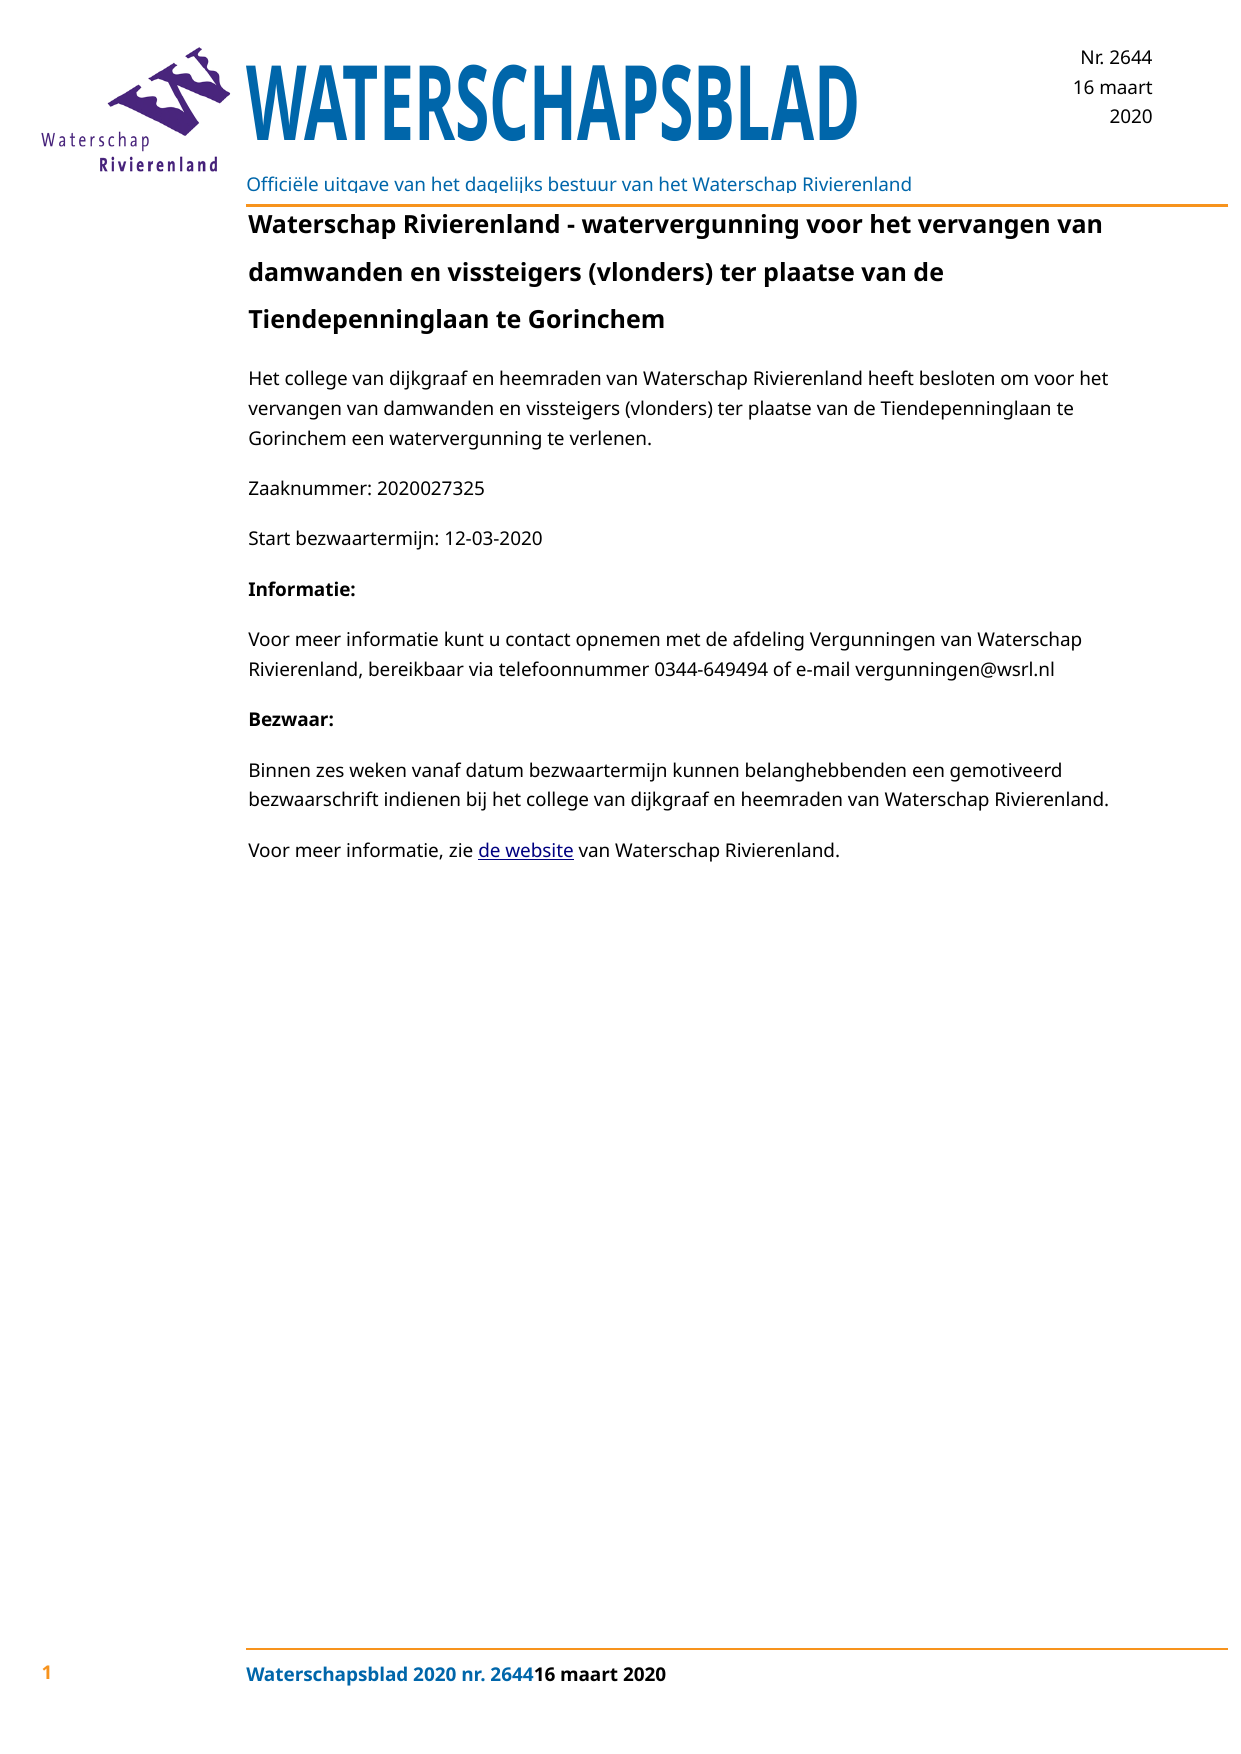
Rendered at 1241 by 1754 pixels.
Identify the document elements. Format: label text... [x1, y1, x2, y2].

text Informatie: [248, 576, 1152, 602]
picture [41, 47, 231, 172]
text Binnen zes weken vanaf datum bezwaartermijn kunnen belanghebbenden een gemotiveerd bezwaarschrift indienen bij het college van dijkgraaf en heemraden van Waterschap Rivierenland. [248, 757, 1152, 812]
text Voor meer informatie, zie de website van Waterschap Rivierenland. [248, 837, 1152, 862]
text Bezwaar: [248, 706, 1152, 732]
text Voor meer informatie kunt u contact opnemen met de afdeling Vergunningen van Waterschap Rivierenland, bereikbaar via telefoonnummer 0344-649494 of e-mail vergunningen@wsrl.nl [248, 626, 1152, 682]
text Zaaknummer: 2020027325 [248, 475, 1152, 501]
text Het college van dijkgraaf en heemraden van Waterschap Rivierenland heeft besloten om voor het vervangen van damwanden en vissteigers (vlonders) ter plaatse van de Tiendepenninglaan te Gorinchem een watervergunning te verlenen. [248, 366, 1152, 450]
text Waterschap Rivierenland - watervergunning voor het vervangen van damwanden en vissteigers (vlonders) ter plaatse van de Tiendepenninglaan te Gorinchem [248, 207, 1152, 336]
text Start bezwaartermijn: 12-03-2020 [248, 526, 1152, 551]
